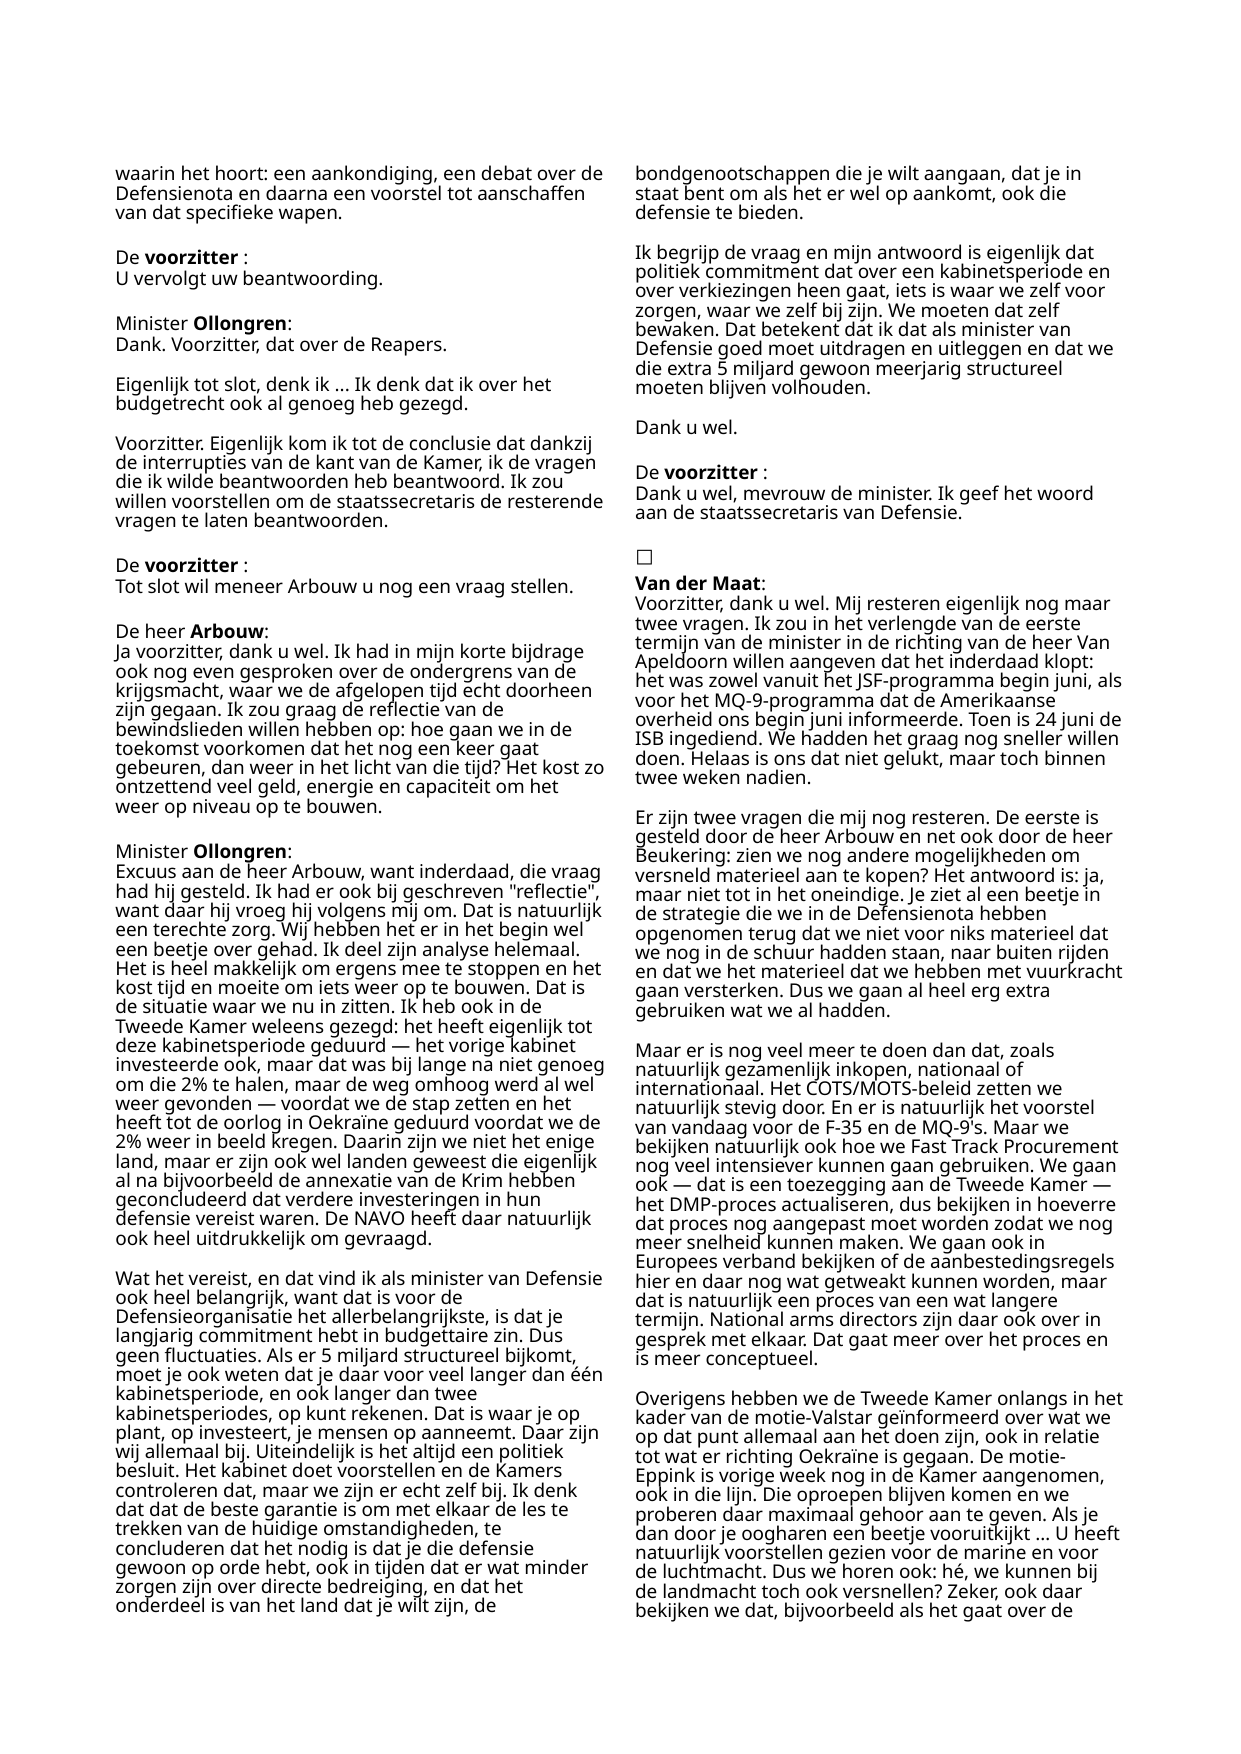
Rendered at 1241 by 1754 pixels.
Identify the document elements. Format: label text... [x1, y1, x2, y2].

text Voorzitter, dank u wel. Mij resteren eigenlijk nog maar twee vragen. Ik zou in het verlengde van de eerste termijn van de minister in de richting van de heer Van Apeldoorn willen aangeven dat het inderdaad klopt: het was zowel vanuit het JSF-programma begin juni, als voor het MQ-9-programma dat de Amerikaanse overheid ons begin juni informeerde. Toen is 24 juni de ISB ingediend. We hadden het graag nog sneller willen doen. Helaas is ons dat niet gelukt, maar toch binnen twee weken nadien. [635, 595, 1125, 788]
text Eigenlijk tot slot, denk ik ... Ik denk dat ik over het budgetrecht ook al genoeg heb gezegd. [115, 376, 605, 414]
text De voorzitter : [115, 244, 605, 270]
text Ja voorzitter, dank u wel. Ik had in mijn korte bijdrage ook nog even gesproken over de ondergrens van de krijgsmacht, waar we de afgelopen tijd echt doorheen zijn gegaan. Ik zou graag de reflectie van de bewindslieden willen hebben op: hoe gaan we in de toekomst voorkomen dat het nog een keer gaat gebeuren, dan weer in het licht van die tijd? Het kost zo ontzettend veel geld, energie en capaciteit om het weer op niveau op te bouwen. [115, 643, 605, 817]
text waarin het hoort: een aankondiging, een debat over de Defensienota en daarna een voorstel tot aanschaffen van dat specifieke wapen. [115, 165, 605, 223]
text Wat het vereist, en dat vind ik als minister van Defensie ook heel belangrijk, want dat is voor de Defensieorganisatie het allerbelangrijkste, is dat je langjarig commitment hebt in budgettaire zin. Dus geen fluctuaties. Als er 5 miljard structureel bijkomt, moet je ook weten dat je daar voor veel langer dan één kabinetsperiode, en ook langer dan twee kabinetsperiodes, op kunt rekenen. Dat is waar je op plant, op investeert, je mensen op aanneemt. Daar zijn wij allemaal bij. Uiteindelijk is het altijd een politiek besluit. Het kabinet doet voorstellen en de Kamers controleren dat, maar we zijn er echt zelf bij. Ik denk dat dat de beste garantie is om met elkaar de les te trekken van de huidige omstandigheden, te concluderen dat het nodig is dat je die defensie gewoon op orde hebt, ook in tijden dat er wat minder zorgen zijn over directe bedreiging, en dat het onderdeel is van het land dat je wilt zijn, de [115, 1270, 605, 1617]
text De voorzitter : [115, 552, 605, 578]
text Er zijn twee vragen die mij nog resteren. De eerste is gesteld door de heer Arbouw en net ook door de heer Beukering: zien we nog andere mogelijkheden om versneld materieel aan te kopen? Het antwoord is: ja, maar niet tot in het oneindige. Je ziet al een beetje in de strategie die we in de Defensienota hebben opgenomen terug dat we niet voor niks materieel dat we nog in de schuur hadden staan, naar buiten rijden en dat we het materieel dat we hebben met vuurkracht gaan versterken. Dus we gaan al heel erg extra gebruiken wat we al hadden. [635, 809, 1125, 1021]
text Ik begrijp de vraag en mijn antwoord is eigenlijk dat politiek commitment dat over een kabinetsperiode en over verkiezingen heen gaat, iets is waar we zelf voor zorgen, waar we zelf bij zijn. We moeten dat zelf bewaken. Dat betekent dat ik dat als minister van Defensie goed moet uitdragen en uitleggen en dat we die extra 5 miljard gewoon meerjarig structureel moeten blijven volhouden. [635, 244, 1125, 398]
text Dank. Voorzitter, dat over de Reapers. [115, 336, 605, 355]
text bondgenootschappen die je wilt aangaan, dat je in staat bent om als het er wel op aankomt, ook die defensie te bieden. [635, 165, 1125, 223]
text Minister Ollongren: [115, 838, 605, 863]
text Minister Ollongren: [115, 310, 605, 336]
text Maar er is nog veel meer te doen dan dat, zoals natuurlijk gezamenlijk inkopen, nationaal of internationaal. Het COTS/MOTS-beleid zetten we natuurlijk stevig door. En er is natuurlijk het voorstel van vandaag voor de F-35 en de MQ-9's. Maar we bekijken natuurlijk ook hoe we Fast Track Procurement nog veel intensiever kunnen gaan gebruiken. We gaan ook — dat is een toezegging aan de Tweede Kamer — het DMP-proces actualiseren, dus bekijken in hoeverre dat proces nog aangepast moet worden zodat we nog meer snelheid kunnen maken. We gaan ook in Europees verband bekijken of de aanbestedingsregels hier en daar nog wat getweakt kunnen worden, maar dat is natuurlijk een proces van een wat langere termijn. National arms directors zijn daar ook over in gesprek met elkaar. Dat gaat meer over het proces en is meer conceptueel. [635, 1042, 1125, 1369]
text De heer Arbouw: [115, 618, 605, 643]
text Van der Maat: [635, 570, 1125, 595]
text Excuus aan de heer Arbouw, want inderdaad, die vraag had hij gesteld. Ik had er ook bij geschreven "reflectie", want daar hij vroeg hij volgens mij om. Dat is natuurlijk een terechte zorg. Wij hebben het er in het begin wel een beetje over gehad. Ik deel zijn analyse helemaal. Het is heel makkelijk om ergens mee te stoppen en het kost tijd en moeite om iets weer op te bouwen. Dat is de situatie waar we nu in zitten. Ik heb ook in de Tweede Kamer weleens gezegd: het heeft eigenlijk tot deze kabinetsperiode geduurd — het vorige kabinet investeerde ook, maar dat was bij lange na niet genoeg om die 2% te halen, maar de weg omhoog werd al wel weer gevonden — voordat we de stap zetten en het heeft tot de oorlog in Oekraïne geduurd voordat we de 2% weer in beeld kregen. Daarin zijn we niet het enige land, maar er zijn ook wel landen geweest die eigenlijk al na bijvoorbeeld de annexatie van de Krim hebben geconcludeerd dat verdere investeringen in hun defensie vereist waren. De NAVO heeft daar natuurlijk ook heel uitdrukkelijk om gevraagd. [115, 863, 605, 1249]
text De voorzitter : [635, 459, 1125, 484]
text ⬜ [635, 544, 1125, 570]
text Dank u wel. [635, 419, 1125, 438]
text Voorzitter. Eigenlijk kom ik tot de conclusie dat dankzij de interrupties van de kant van de Kamer, ik de vragen die ik wilde beantwoorden heb beantwoord. Ik zou willen voorstellen om de staatssecretaris de resterende vragen te laten beantwoorden. [115, 435, 605, 531]
text Dank u wel, mevrouw de minister. Ik geef het woord aan de staatssecretaris van Defensie. [635, 484, 1125, 523]
text Tot slot wil meneer Arbouw u nog een vraag stellen. [115, 578, 605, 597]
text Overigens hebben we de Tweede Kamer onlangs in het kader van de motie-Valstar geïnformeerd over wat we op dat punt allemaal aan het doen zijn, ook in relatie tot wat er richting Oekraïne is gegaan. De motie-Eppink is vorige week nog in de Kamer aangenomen, ook in die lijn. Die oproepen blijven komen en we proberen daar maximaal gehoor aan te geven. Als je dan door je oogharen een beetje vooruitkijkt … U heeft natuurlijk voorstellen gezien voor de marine en voor de luchtmacht. Dus we horen ook: hé, we kunnen bij de landmacht toch ook versnellen? Zeker, ook daar bekijken we dat, bijvoorbeeld als het gaat over de [635, 1390, 1125, 1621]
text U vervolgt uw beantwoording. [115, 270, 605, 289]
